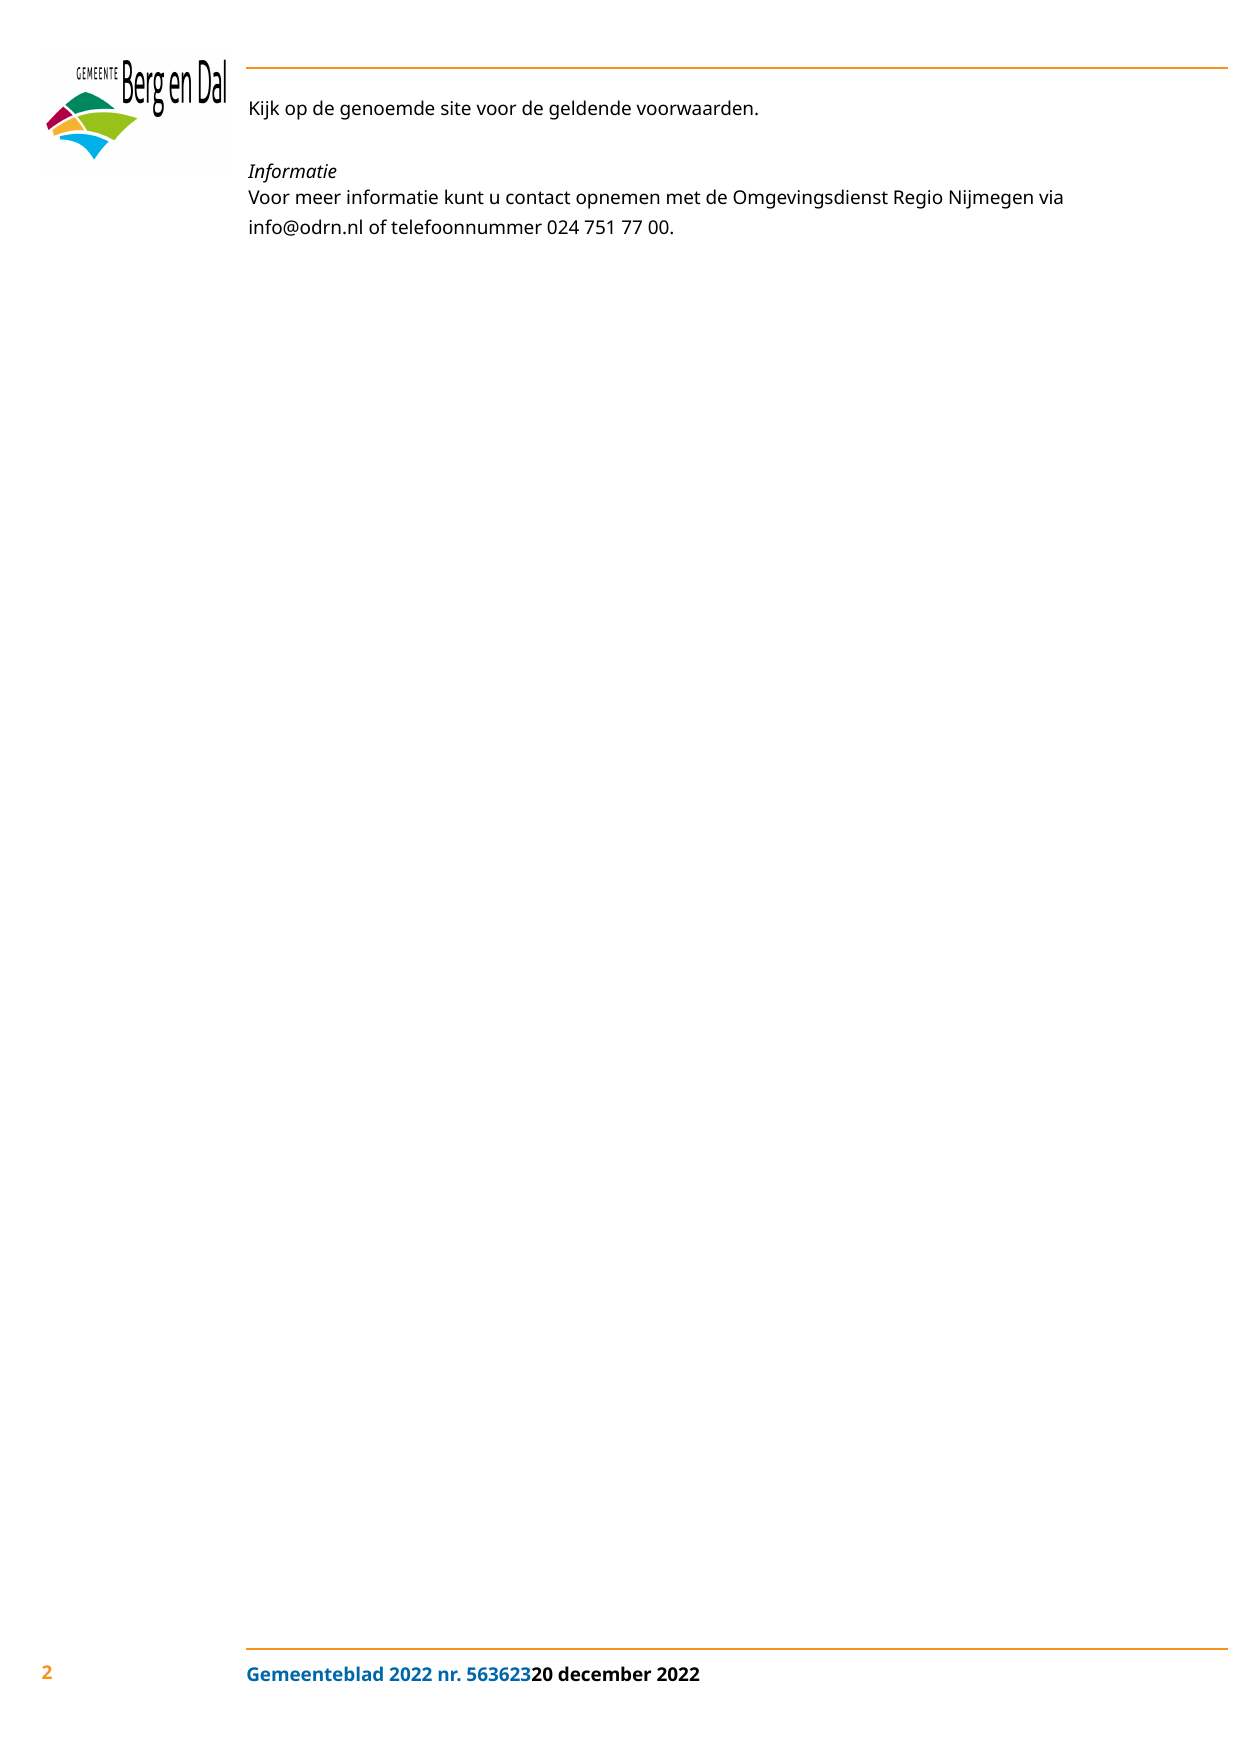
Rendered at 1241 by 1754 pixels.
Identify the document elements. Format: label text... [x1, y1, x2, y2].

text Voor meer informatie kunt u contact opnemen met de Omgevingsdienst Regio Nijmegen via info@odrn.nl of telefoonnummer 024 751 77 00. [248, 184, 1152, 240]
text Informatie [248, 159, 1152, 184]
text Kijk op de genoemde site voor de geldende voorwaarden. [248, 95, 1152, 121]
picture [41, 47, 231, 172]
